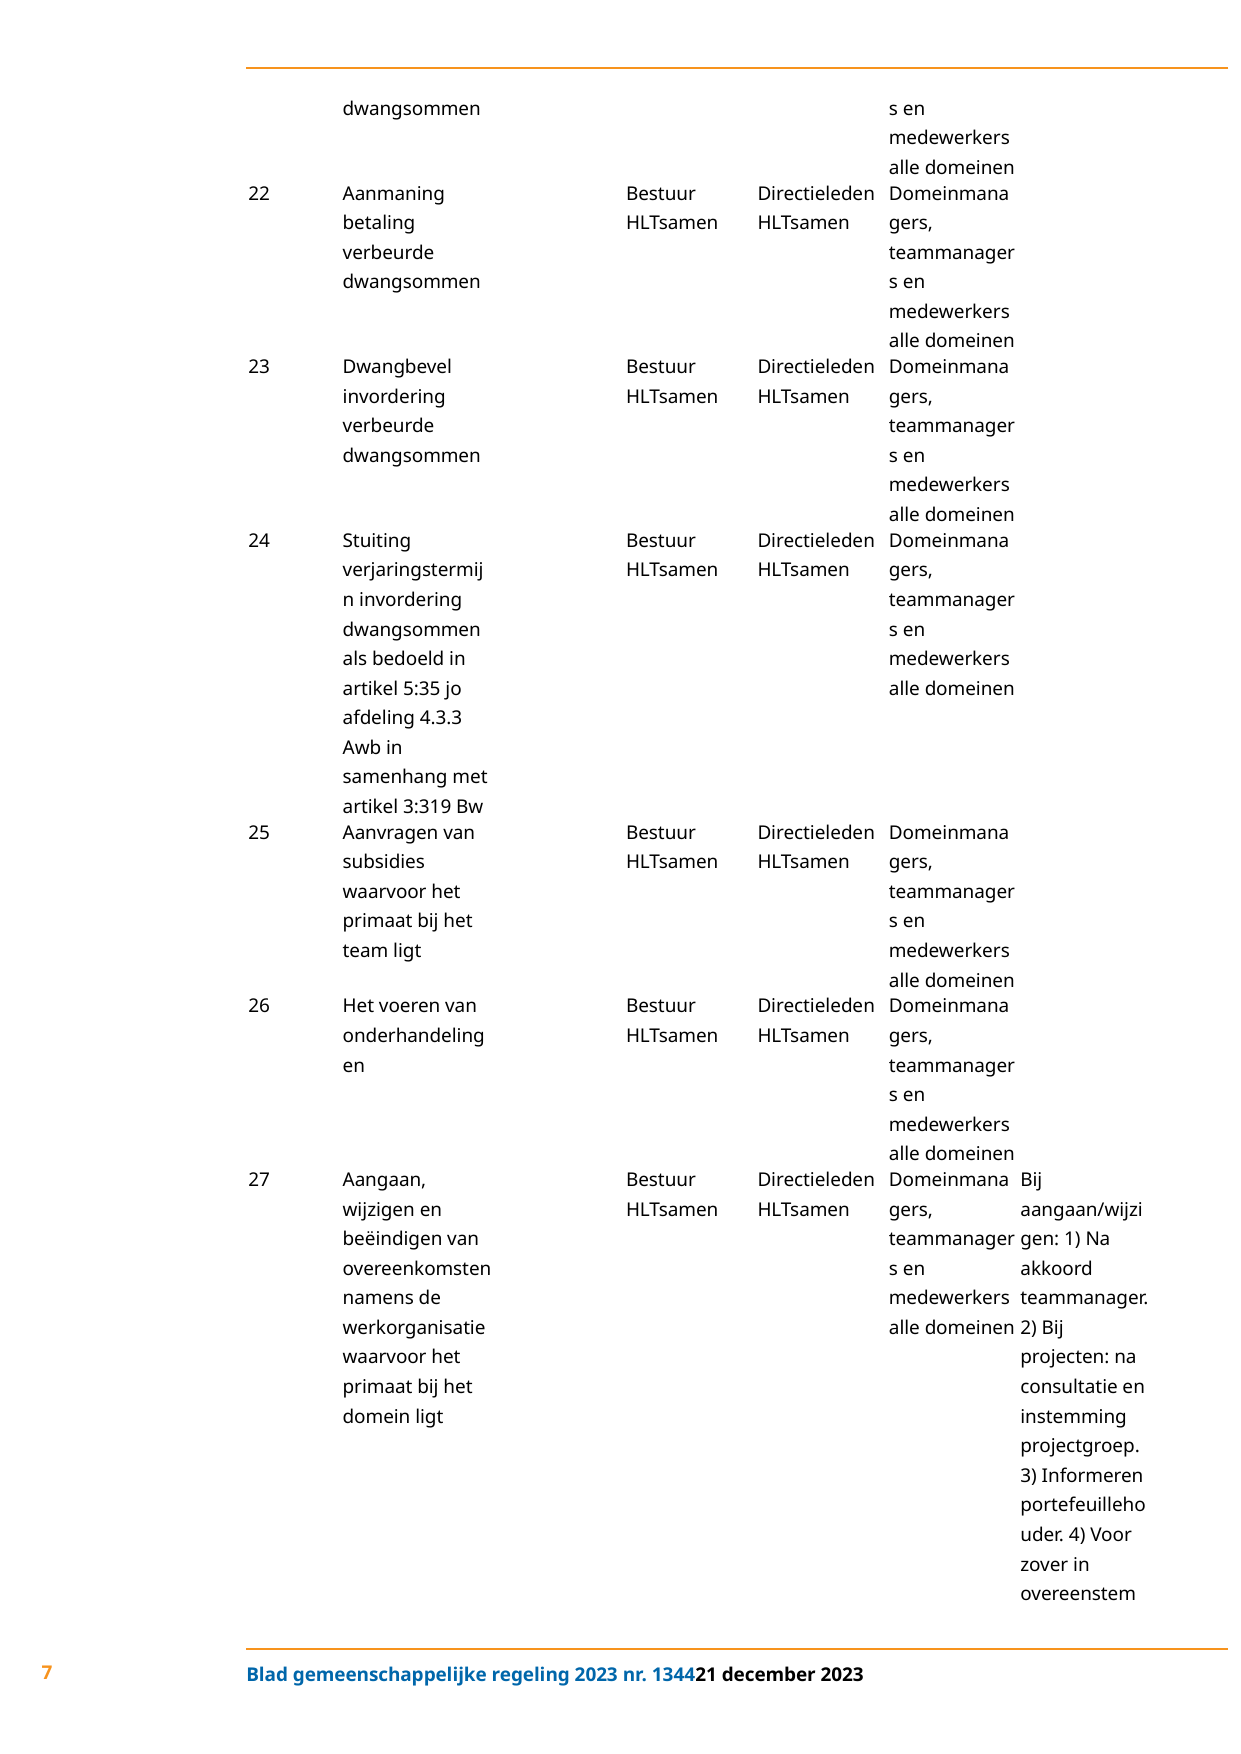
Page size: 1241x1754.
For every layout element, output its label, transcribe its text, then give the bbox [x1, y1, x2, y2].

table_cell 27 [248, 1166, 342, 1606]
table_cell Domeinmanagers, teammanagers en medewerkers alle domeinen [889, 993, 1020, 1166]
table_cell [494, 527, 626, 819]
table_cell Directieleden HLTsamen [757, 1166, 889, 1606]
table_cell Bestuur HLTsamen [626, 527, 757, 819]
table_cell Dwangbevel invordering verbeurde dwangsommen [343, 353, 494, 527]
table_cell Bestuur HLTsamen [626, 180, 757, 353]
table_cell Directieleden HLTsamen [757, 993, 889, 1166]
table_cell Directieleden HLTsamen [757, 527, 889, 819]
table_cell [1020, 353, 1152, 527]
table_cell [494, 1166, 626, 1606]
table_cell Directieleden HLTsamen [757, 819, 889, 993]
table_cell 22 [248, 180, 342, 353]
table_cell Domeinmanagers, teammanagers en medewerkers alle domeinen [889, 1166, 1020, 1606]
table_cell Bestuur HLTsamen [626, 993, 757, 1166]
table_cell [1020, 95, 1152, 180]
table_cell 25 [248, 819, 342, 993]
table_cell Domeinmanagers, teammanagers en medewerkers alle domeinen [889, 353, 1020, 527]
table_cell s en medewerkers alle domeinen [889, 95, 1020, 180]
table_cell [1020, 180, 1152, 353]
picture [41, 47, 231, 172]
table_cell [1020, 993, 1152, 1166]
table_cell Aanmaning betaling verbeurde dwangsommen [343, 180, 494, 353]
table_cell 26 [248, 993, 342, 1166]
table_cell [494, 180, 626, 353]
table_cell [1020, 819, 1152, 993]
table_cell Bestuur HLTsamen [626, 1166, 757, 1606]
table_cell Domeinmanagers, teammanagers en medewerkers alle domeinen [889, 180, 1020, 353]
table_cell dwangsommen [343, 95, 494, 180]
table_cell Domeinmanagers, teammanagers en medewerkers alle domeinen [889, 819, 1020, 993]
table_cell Het voeren van onderhandelingen [343, 993, 494, 1166]
table_cell Domeinmanagers, teammanagers en medewerkers alle domeinen [889, 527, 1020, 819]
table_cell [494, 993, 626, 1166]
table_cell Bij aangaan/wijzigen: 1) Na akkoord teammanager. 2) Bij projecten: na consultatie en instemming projectgroep. 3) Informeren portefeuillehouder. 4) Voor zover in overeenstem [1020, 1166, 1152, 1606]
table_cell [1020, 527, 1152, 819]
table_cell Bestuur HLTsamen [626, 819, 757, 993]
table_cell [494, 353, 626, 527]
table_cell Aangaan, wijzigen en beëindigen van overeenkomsten namens de werkorganisatie waarvoor het primaat bij het domein ligt [343, 1166, 494, 1606]
table_cell Directieleden HLTsamen [757, 353, 889, 527]
table_cell [494, 95, 626, 180]
table_cell [248, 95, 342, 180]
table_cell [494, 819, 626, 993]
table_cell [626, 95, 757, 180]
table_cell 23 [248, 353, 342, 527]
table_cell 24 [248, 527, 342, 819]
table_cell Stuiting verjaringstermijn invordering dwangsommen als bedoeld in artikel 5:35 jo afdeling 4.3.3 Awb in samenhang met artikel 3:319 Bw [343, 527, 494, 819]
table_cell [757, 95, 889, 180]
table_cell Bestuur HLTsamen [626, 353, 757, 527]
table_cell Directieleden HLTsamen [757, 180, 889, 353]
table_cell Aanvragen van subsidies waarvoor het primaat bij het team ligt [343, 819, 494, 993]
